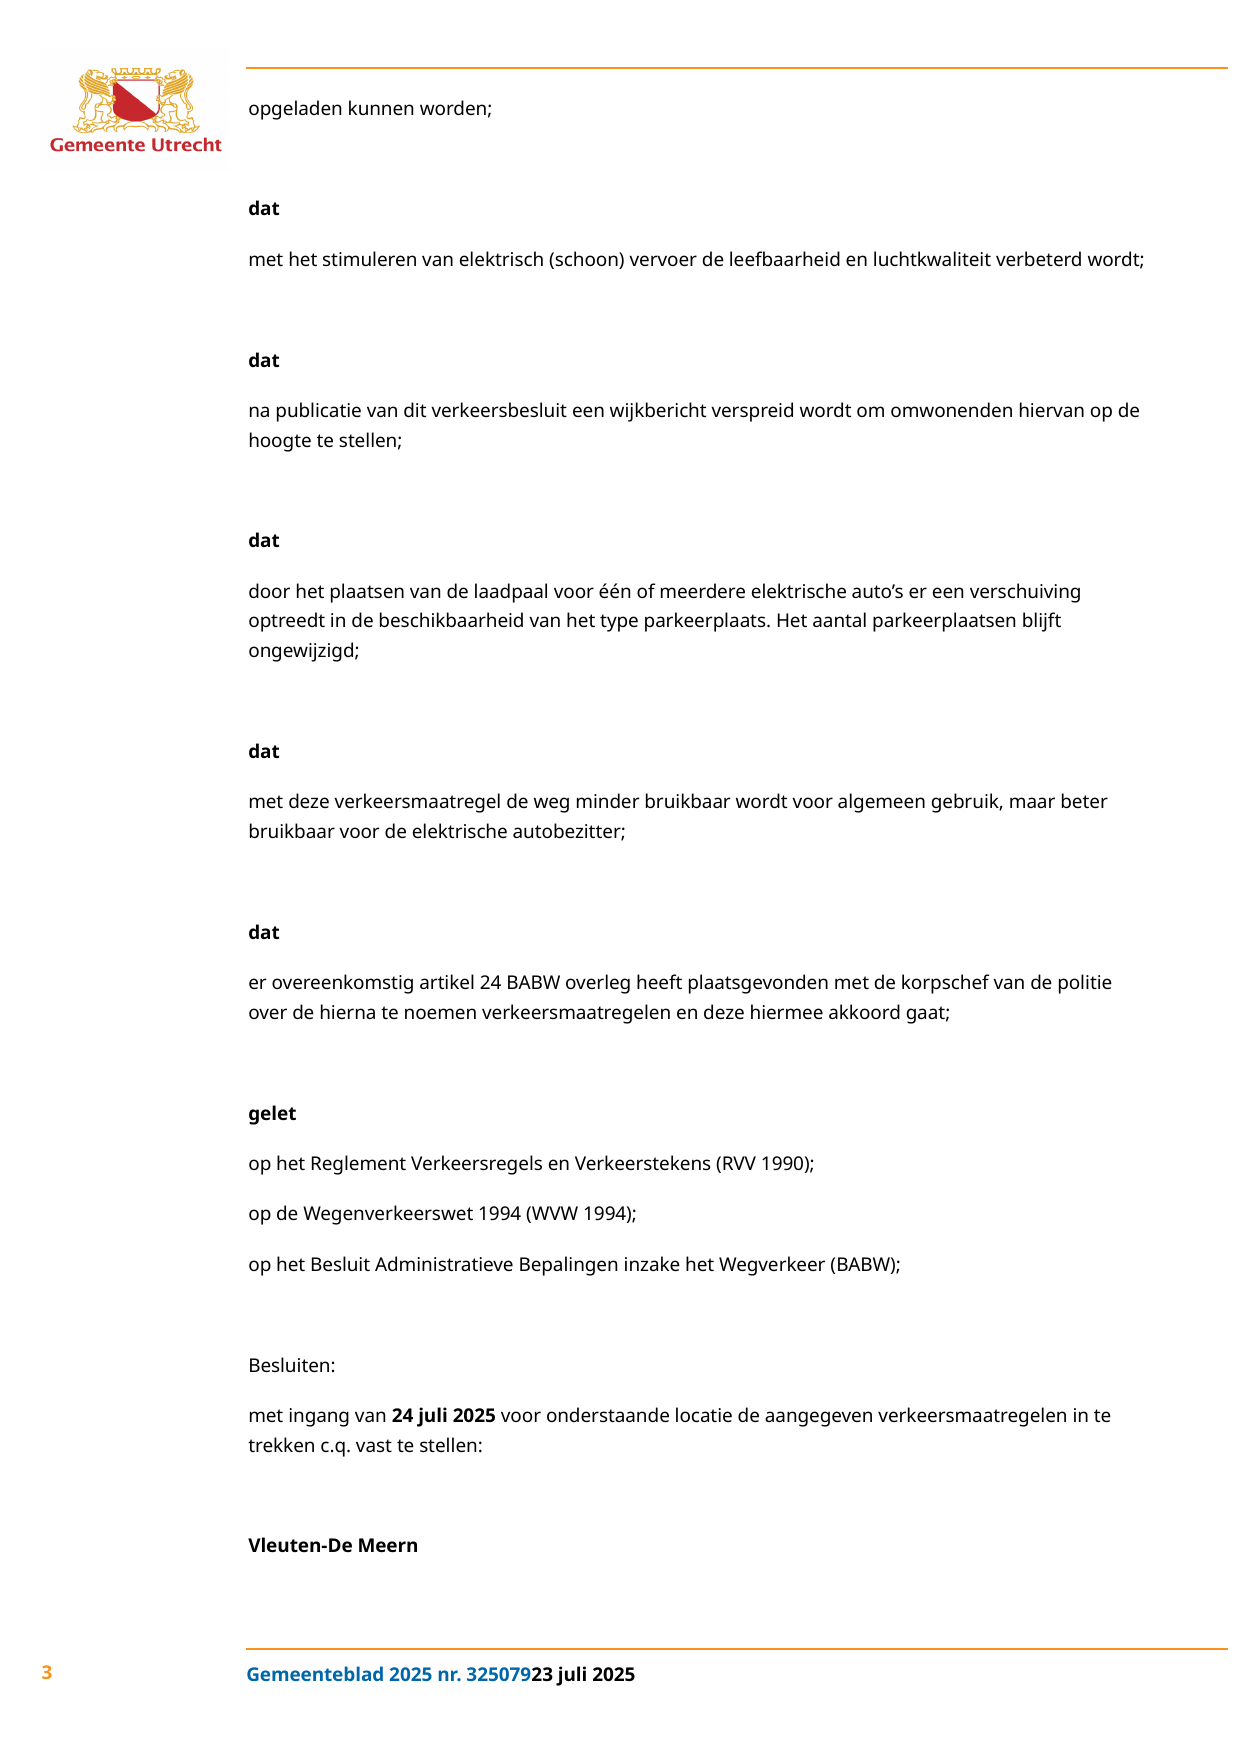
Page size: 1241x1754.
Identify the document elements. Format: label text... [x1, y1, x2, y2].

text op de Wegenverkeerswet 1994 (WVW 1994); [248, 1201, 1152, 1226]
text dat [248, 196, 1152, 221]
text Besluiten: [248, 1352, 1152, 1378]
text door het plaatsen van de laadpaal voor één of meerdere elektrische auto’s er een verschuiving optreedt in de beschikbaarheid van het type parkeerplaats. Het aantal parkeerplaatsen blijft ongewijzigd; [248, 578, 1152, 663]
text gelet [248, 1100, 1152, 1126]
text met deze verkeersmaatregel de weg minder bruikbaar wordt voor algemeen gebruik, maar beter bruikbaar voor de elektrische autobezitter; [248, 788, 1152, 844]
text opgeladen kunnen worden; [248, 95, 1152, 121]
text dat [248, 919, 1152, 945]
text dat [248, 738, 1152, 764]
text op het Reglement Verkeersregels en Verkeerstekens (RVV 1990); [248, 1150, 1152, 1176]
text dat [248, 528, 1152, 553]
text na publicatie van dit verkeersbesluit een wijkbericht verspreid wordt om omwonenden hiervan op de hoogte te stellen; [248, 397, 1152, 453]
text met het stimuleren van elektrisch (schoon) vervoer de leefbaarheid en luchtkwaliteit verbeterd wordt; [248, 246, 1152, 272]
text Vleuten-De Meern [248, 1533, 1152, 1558]
text er overeenkomstig artikel 24 BABW overleg heeft plaatsgevonden met de korpschef van de politie over de hierna te noemen verkeersmaatregelen en deze hiermee akkoord gaat; [248, 969, 1152, 1025]
text op het Besluit Administratieve Bepalingen inzake het Wegverkeer (BABW); [248, 1251, 1152, 1277]
picture [41, 47, 231, 172]
text met ingang van 24 juli 2025 voor onderstaande locatie de aangegeven verkeersmaatregelen in te trekken c.q. vast te stellen: [248, 1402, 1152, 1458]
text dat [248, 347, 1152, 373]
